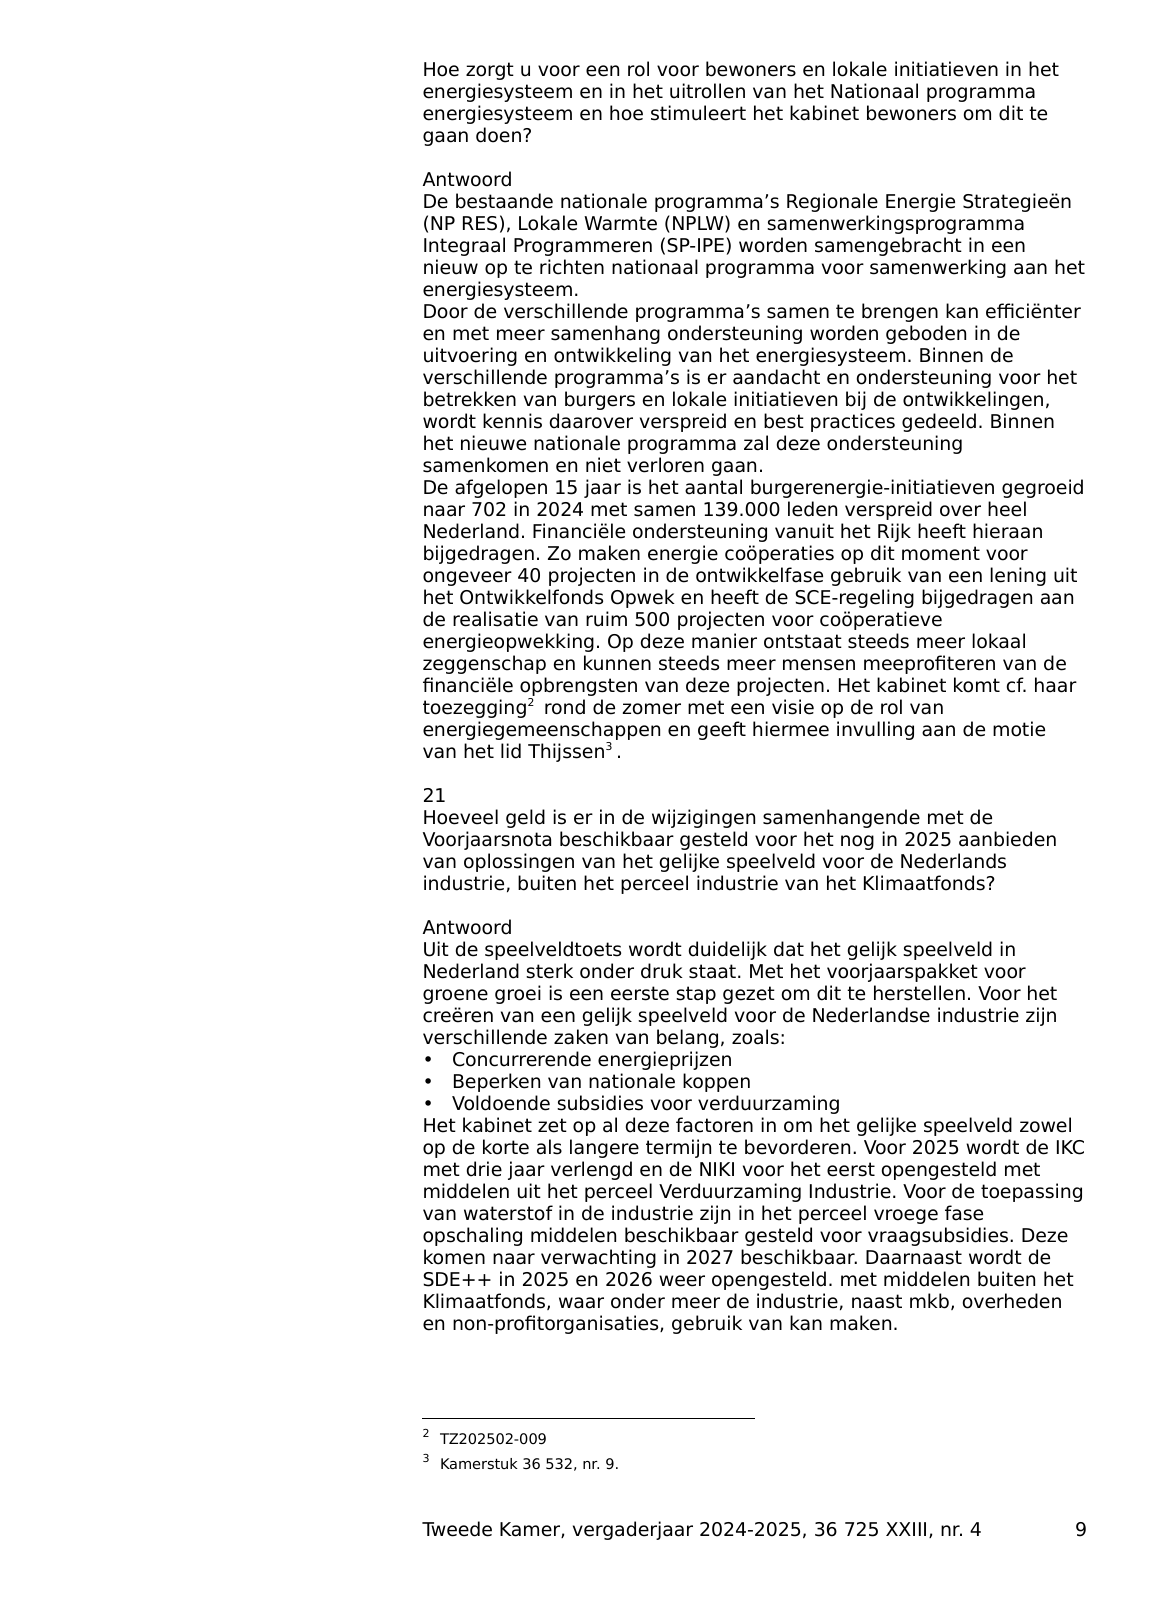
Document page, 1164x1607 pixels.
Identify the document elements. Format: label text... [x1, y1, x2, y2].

text Antwoord [422, 917, 1087, 939]
text Kamerstuk 36 532, nr. 9. [422, 1452, 1087, 1474]
text Hoeveel geld is er in de wijzigingen samenhangende met de Voorjaarsnota beschikbaar gesteld voor het nog in 2025 aanbieden van oplossingen van het gelijke speelveld voor de Nederlands industrie, buiten het perceel industrie van het Klimaatfonds? [422, 807, 1087, 895]
text De bestaande nationale programma’s Regionale Energie Strategieën (NP RES), Lokale Warmte (NPLW) en samenwerkingsprogramma Integraal Programmeren (SP-IPE) worden samengebracht in een nieuw op te richten nationaal programma voor samenwerking aan het energiesysteem. [422, 191, 1087, 301]
text Hoe zorgt u voor een rol voor bewoners en lokale initiatieven in het energiesysteem en in het uitrollen van het Nationaal programma energiesysteem en hoe stimuleert het kabinet bewoners om dit te gaan doen? [422, 59, 1087, 147]
text De afgelopen 15 jaar is het aantal burgerenergie-initiatieven gegroeid naar 702 in 2024 met samen 139.000 leden verspreid over heel Nederland. Financiële ondersteuning vanuit het Rijk heeft hieraan bijgedragen. Zo maken energie coöperaties op dit moment voor ongeveer 40 projecten in de ontwikkelfase gebruik van een lening uit het Ontwikkelfonds Opwek en heeft de SCE-regeling bijgedragen aan de realisatie van ruim 500 projecten voor coöperatieve energieopwekking. Op deze manier ontstaat steeds meer lokaal zeggenschap en kunnen steeds meer mensen meeprofiteren van de financiële opbrengsten van deze projecten. Het kabinet komt cf. haar toezegging rond de zomer met een visie op de rol van energiegemeenschappen en geeft hiermee invulling aan de motie van het lid Thijssen. [422, 477, 1087, 763]
text • Voldoende subsidies voor verduurzaming [422, 1093, 1087, 1115]
text 21 [422, 785, 1087, 807]
text Door de verschillende programma’s samen te brengen kan efficiënter en met meer samenhang ondersteuning worden geboden in de uitvoering en ontwikkeling van het energiesysteem. Binnen de verschillende programma’s is er aandacht en ondersteuning voor het betrekken van burgers en lokale initiatieven bij de ontwikkelingen, wordt kennis daarover verspreid en best practices gedeeld. Binnen het nieuwe nationale programma zal deze ondersteuning samenkomen en niet verloren gaan. [422, 301, 1087, 477]
text • Concurrerende energieprijzen [422, 1049, 1087, 1071]
text Het kabinet zet op al deze factoren in om het gelijke speelveld zowel op de korte als langere termijn te bevorderen. Voor 2025 wordt de IKC met drie jaar verlengd en de NIKI voor het eerst opengesteld met middelen uit het perceel Verduurzaming Industrie. Voor de toepassing van waterstof in de industrie zijn in het perceel vroege fase opschaling middelen beschikbaar gesteld voor vraagsubsidies. Deze komen naar verwachting in 2027 beschikbaar. Daarnaast wordt de SDE++ in 2025 en 2026 weer opengesteld. met middelen buiten het Klimaatfonds, waar onder meer de industrie, naast mkb, overheden en non-profitorganisaties, gebruik van kan maken. [422, 1115, 1087, 1334]
text Uit de speelveldtoets wordt duidelijk dat het gelijk speelveld in Nederland sterk onder druk staat. Met het voorjaarspakket voor groene groei is een eerste stap gezet om dit te herstellen. Voor het creëren van een gelijk speelveld voor de Nederlandse industrie zijn verschillende zaken van belang, zoals: [422, 939, 1087, 1049]
text • Beperken van nationale koppen [422, 1071, 1087, 1093]
text Antwoord [422, 169, 1087, 191]
text TZ202502-009 [422, 1427, 1087, 1449]
